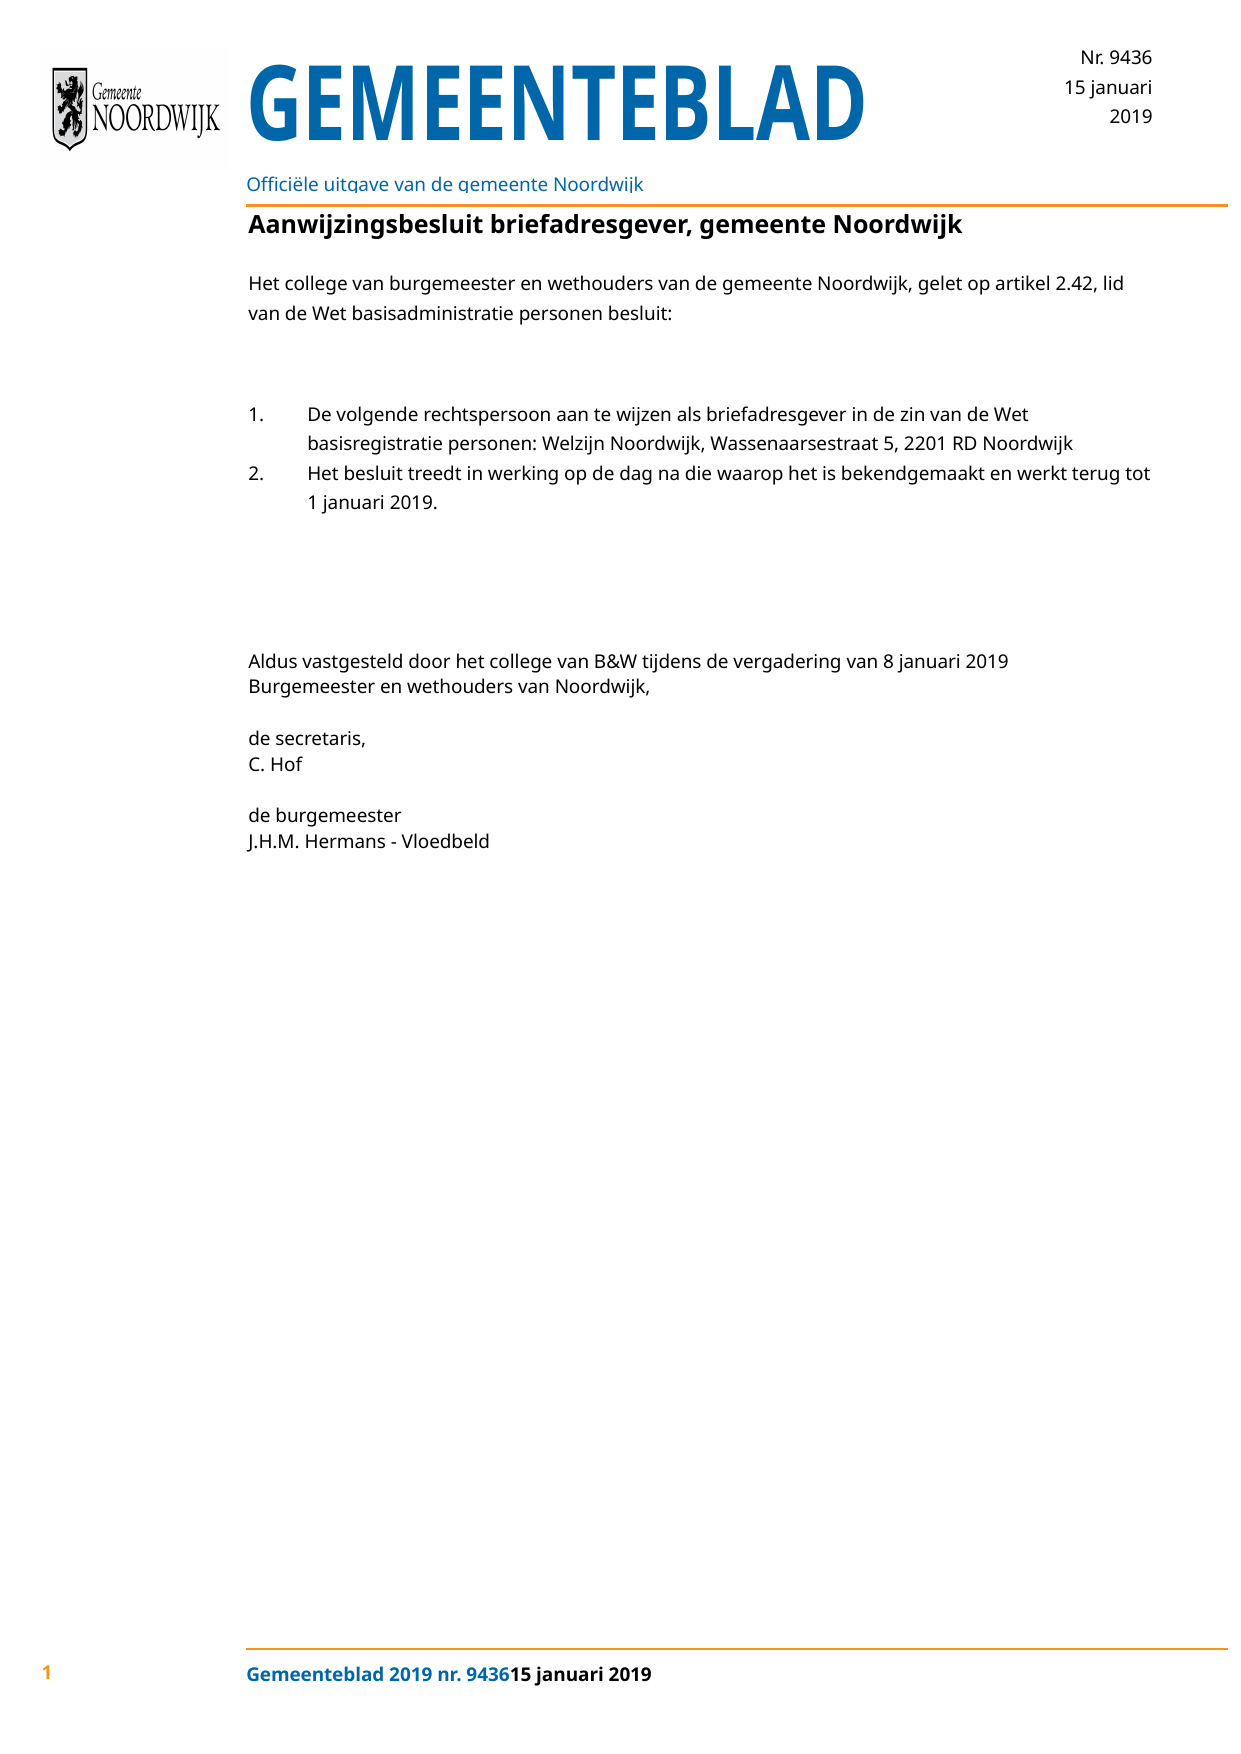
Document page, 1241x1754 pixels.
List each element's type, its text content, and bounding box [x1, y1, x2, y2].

text C. Hof [248, 751, 1152, 777]
list De volgende rechtspersoon aan te wijzen als briefadresgever in de zin van de Wet basisregistratie personen: Welzijn Noordwijk, Wassenaarsestraat 5, 2201 RD Noordwijk [248, 401, 1152, 456]
text J.H.M. Hermans - Vloedbeld [248, 828, 1152, 854]
text de burgemeester [248, 802, 1152, 828]
text Het college van burgemeester en wethouders van de gemeente Noordwijk, gelet op artikel 2.42, lid van de Wet basisadministratie personen besluit: [248, 270, 1152, 326]
picture [41, 47, 231, 172]
text Aanwijzingsbesluit briefadresgever, gemeente Noordwijk [248, 207, 1152, 241]
text de secretaris, [248, 725, 1152, 751]
text Aldus vastgesteld door het college van B&W tijdens de vergadering van 8 januari 2019 [248, 648, 1152, 674]
list Het besluit treedt in werking op de dag na die waarop het is bekendgemaakt en werkt terug tot 1 januari 2019. [248, 460, 1152, 515]
text Burgemeester en wethouders van Noordwijk, [248, 674, 1152, 699]
